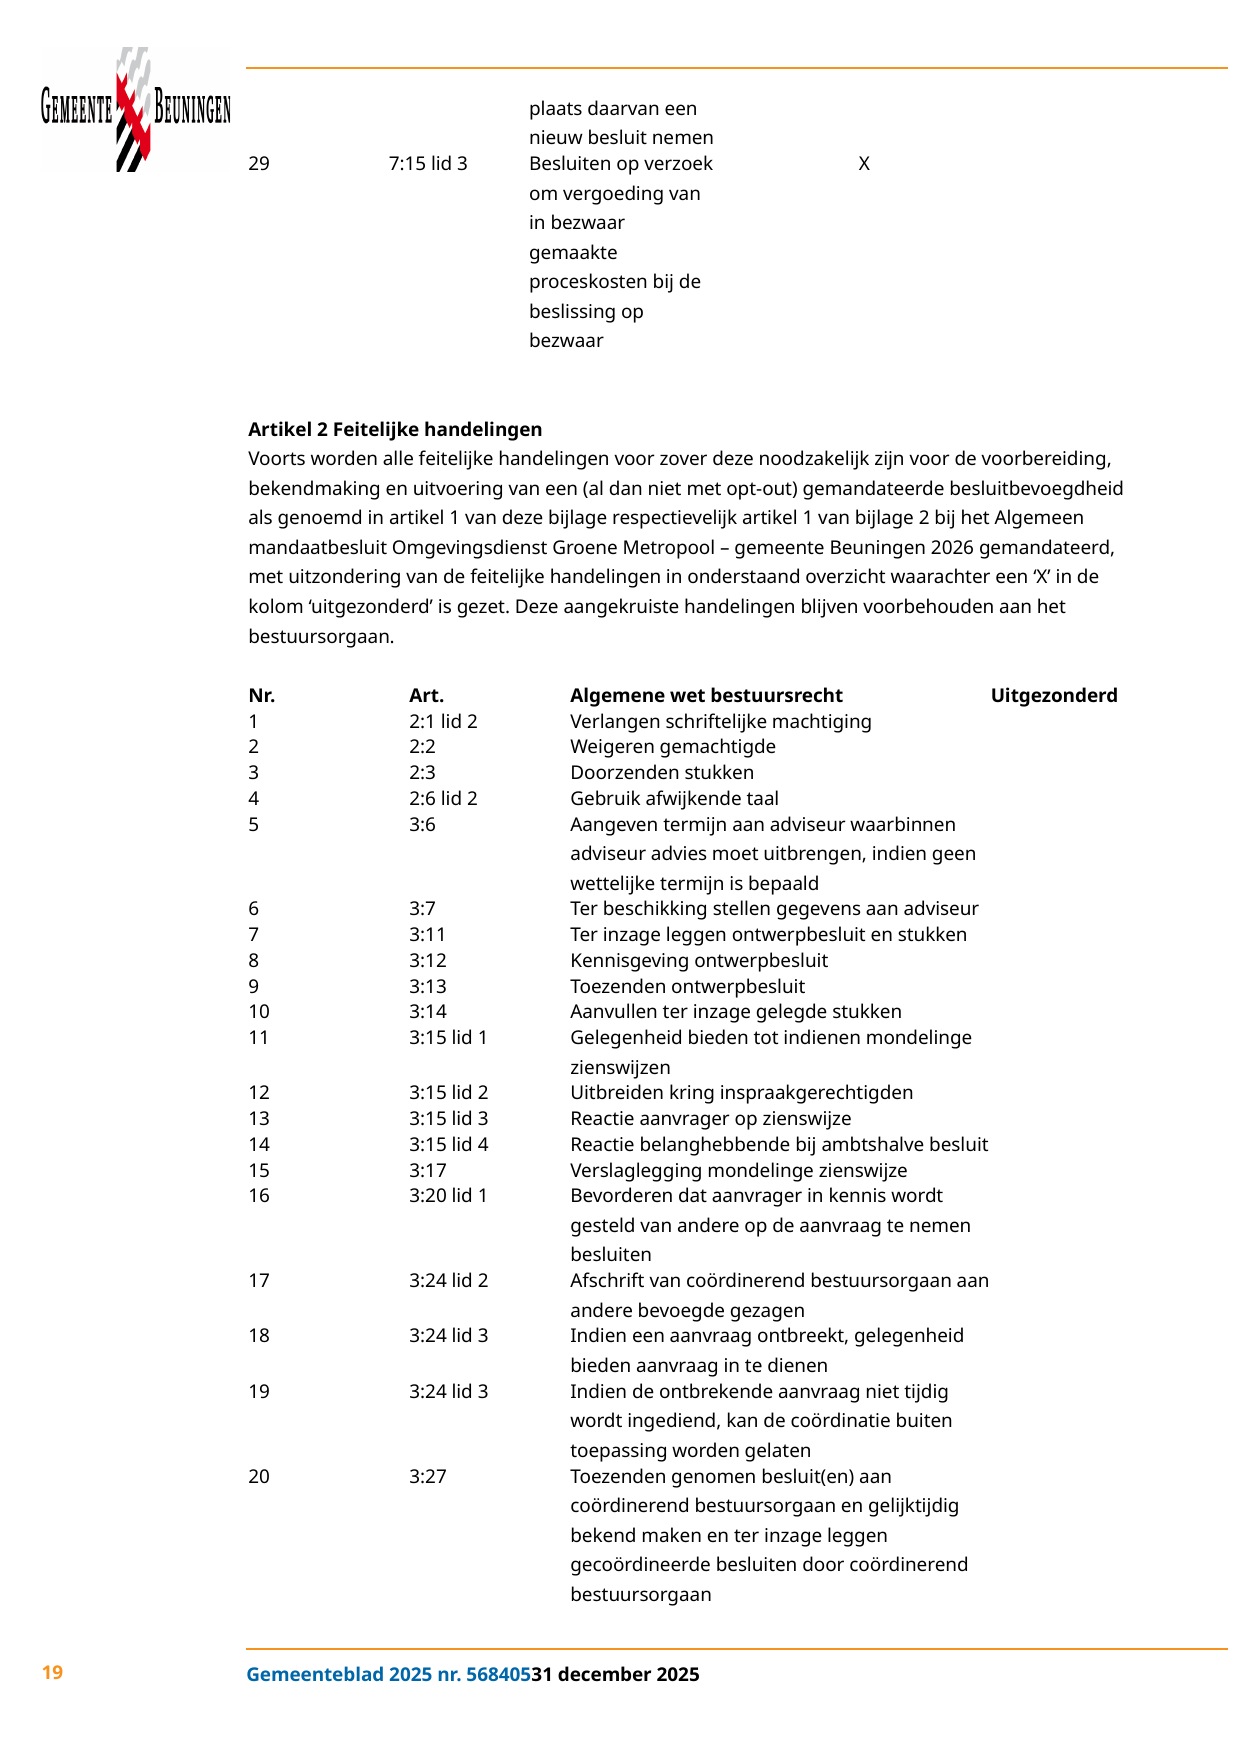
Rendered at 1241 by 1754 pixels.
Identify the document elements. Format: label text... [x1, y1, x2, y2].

picture [41, 47, 231, 172]
table_cell Weigeren gemachtigde [570, 734, 991, 759]
text Voorts worden alle feitelijke handelingen voor zover deze noodzakelijk zijn voor de voorbereiding, bekendmaking en uitvoering van een (al dan niet met opt-out) gemandateerde besluitbevoegdheid als genoemd in artikel 1 van deze bijlage respectievelijk artikel 1 van bijlage 2 bij het Algemeen mandaatbesluit Omgevingsdienst Groene Metropool – gemeente Beuningen 2026 gemandateerd, met uitzondering van de feitelijke handelingen in onderstaand overzicht waarachter een ‘X’ in de kolom ‘uitgezonderd’ is gezet. Deze aangekruiste handelingen blijven voorbehouden aan het bestuursorgaan. [248, 445, 1152, 648]
table_cell Toezenden ontwerpbesluit [570, 973, 991, 998]
table_cell Ter inzage leggen ontwerpbesluit en stukken [570, 921, 991, 947]
table_cell Doorzenden stukken [570, 759, 991, 785]
table_cell [991, 734, 1152, 759]
table_cell 29 [248, 150, 388, 353]
table_cell 6 [248, 896, 409, 921]
table_cell Verslaglegging mondelinge zienswijze [570, 1157, 991, 1182]
table_cell Toezenden genomen besluit(en) aan coördinerend bestuursorgaan en gelijktijdig bekend maken en ter inzage leggen gecoördineerde besluiten door coördinerend bestuursorgaan [570, 1463, 991, 1607]
table_cell [991, 1105, 1152, 1131]
table_cell Afschrift van coördinerend bestuursorgaan aan andere bevoegde gezagen [570, 1268, 991, 1323]
table_cell 15 [248, 1157, 409, 1182]
table_cell [859, 95, 999, 150]
table_cell 2:1 lid 2 [409, 708, 570, 733]
table_cell 1 [248, 708, 409, 733]
table_cell Kennisgeving ontwerpbesluit [570, 947, 991, 973]
table_cell [999, 95, 1152, 150]
table_cell 17 [248, 1268, 409, 1323]
table_cell [718, 95, 858, 150]
table_cell [248, 95, 388, 150]
table_cell 3:17 [409, 1157, 570, 1182]
table_cell 18 [248, 1323, 409, 1378]
table_cell 19 [248, 1378, 409, 1463]
table_cell [991, 1024, 1152, 1079]
table_cell [991, 973, 1152, 998]
table_cell 3:20 lid 1 [409, 1183, 570, 1267]
table_cell 13 [248, 1105, 409, 1131]
table_cell [999, 150, 1152, 353]
table_cell [389, 95, 529, 150]
table_cell [991, 1157, 1152, 1182]
table_header Algemene wet bestuursrecht [570, 682, 991, 708]
table_cell 3:15 lid 4 [409, 1131, 570, 1157]
table_cell 3:24 lid 3 [409, 1378, 570, 1463]
table_cell [991, 999, 1152, 1024]
table_cell 3 [248, 759, 409, 785]
table_cell 4 [248, 785, 409, 811]
table_cell 2:2 [409, 734, 570, 759]
table_cell [991, 1323, 1152, 1378]
table_cell Aanvullen ter inzage gelegde stukken [570, 999, 991, 1024]
table_cell plaats daarvan een nieuw besluit nemen [529, 95, 718, 150]
text Artikel 2 Feitelijke handelingen [248, 416, 1152, 441]
table_cell 3:24 lid 2 [409, 1268, 570, 1323]
table_cell Ter beschikking stellen gegevens aan adviseur [570, 896, 991, 921]
table_cell 12 [248, 1080, 409, 1105]
table_cell [991, 1080, 1152, 1105]
table_cell Besluiten op verzoek om vergoeding van in bezwaar gemaakte proceskosten bij de beslissing op bezwaar [529, 150, 718, 353]
table_cell [991, 1378, 1152, 1463]
table_cell [991, 1131, 1152, 1157]
table_cell 9 [248, 973, 409, 998]
table_cell [991, 1463, 1152, 1607]
table_cell 3:7 [409, 896, 570, 921]
table_cell [991, 708, 1152, 733]
table_cell Gebruik afwijkende taal [570, 785, 991, 811]
table_header Uitgezonderd [991, 682, 1152, 708]
table_cell 7 [248, 921, 409, 947]
table_header Nr. [248, 682, 409, 708]
table_cell Reactie belanghebbende bij ambtshalve besluit [570, 1131, 991, 1157]
table_cell 3:15 lid 3 [409, 1105, 570, 1131]
table_cell Bevorderen dat aanvrager in kennis wordt gesteld van andere op de aanvraag te nemen besluiten [570, 1183, 991, 1267]
table_cell Reactie aanvrager op zienswijze [570, 1105, 991, 1131]
table_cell 8 [248, 947, 409, 973]
table_cell Uitbreiden kring inspraakgerechtigden [570, 1080, 991, 1105]
table_cell 7:15 lid 3 [389, 150, 529, 353]
table_cell X [859, 150, 999, 353]
table_cell [718, 150, 858, 353]
table_cell 2:6 lid 2 [409, 785, 570, 811]
table_cell Indien een aanvraag ontbreekt, gelegenheid bieden aanvraag in te dienen [570, 1323, 991, 1378]
table_header Art. [409, 682, 570, 708]
table_cell [991, 785, 1152, 811]
table_cell [991, 759, 1152, 785]
table_cell 3:14 [409, 999, 570, 1024]
table_cell 3:15 lid 2 [409, 1080, 570, 1105]
table_cell 3:13 [409, 973, 570, 998]
table_cell Aangeven termijn aan adviseur waarbinnen adviseur advies moet uitbrengen, indien geen wettelijke termijn is bepaald [570, 811, 991, 896]
table_cell 16 [248, 1183, 409, 1267]
table_cell 3:15 lid 1 [409, 1024, 570, 1079]
table_cell 3:6 [409, 811, 570, 896]
table_cell Gelegenheid bieden tot indienen mondelinge zienswijzen [570, 1024, 991, 1079]
table_cell [991, 921, 1152, 947]
table_cell 3:11 [409, 921, 570, 947]
table_cell 2 [248, 734, 409, 759]
table_cell 3:27 [409, 1463, 570, 1607]
table_cell Indien de ontbrekende aanvraag niet tijdig wordt ingediend, kan de coördinatie buiten toepassing worden gelaten [570, 1378, 991, 1463]
table_cell 5 [248, 811, 409, 896]
table_cell 2:3 [409, 759, 570, 785]
table_cell 3:24 lid 3 [409, 1323, 570, 1378]
table_cell 3:12 [409, 947, 570, 973]
table_cell 14 [248, 1131, 409, 1157]
table_cell 20 [248, 1463, 409, 1607]
table_cell [991, 896, 1152, 921]
table_cell [991, 1183, 1152, 1267]
table_cell 11 [248, 1024, 409, 1079]
table_cell [991, 947, 1152, 973]
table_cell [991, 1268, 1152, 1323]
table_cell [991, 811, 1152, 896]
table_cell 10 [248, 999, 409, 1024]
table_cell Verlangen schriftelijke machtiging [570, 708, 991, 733]
